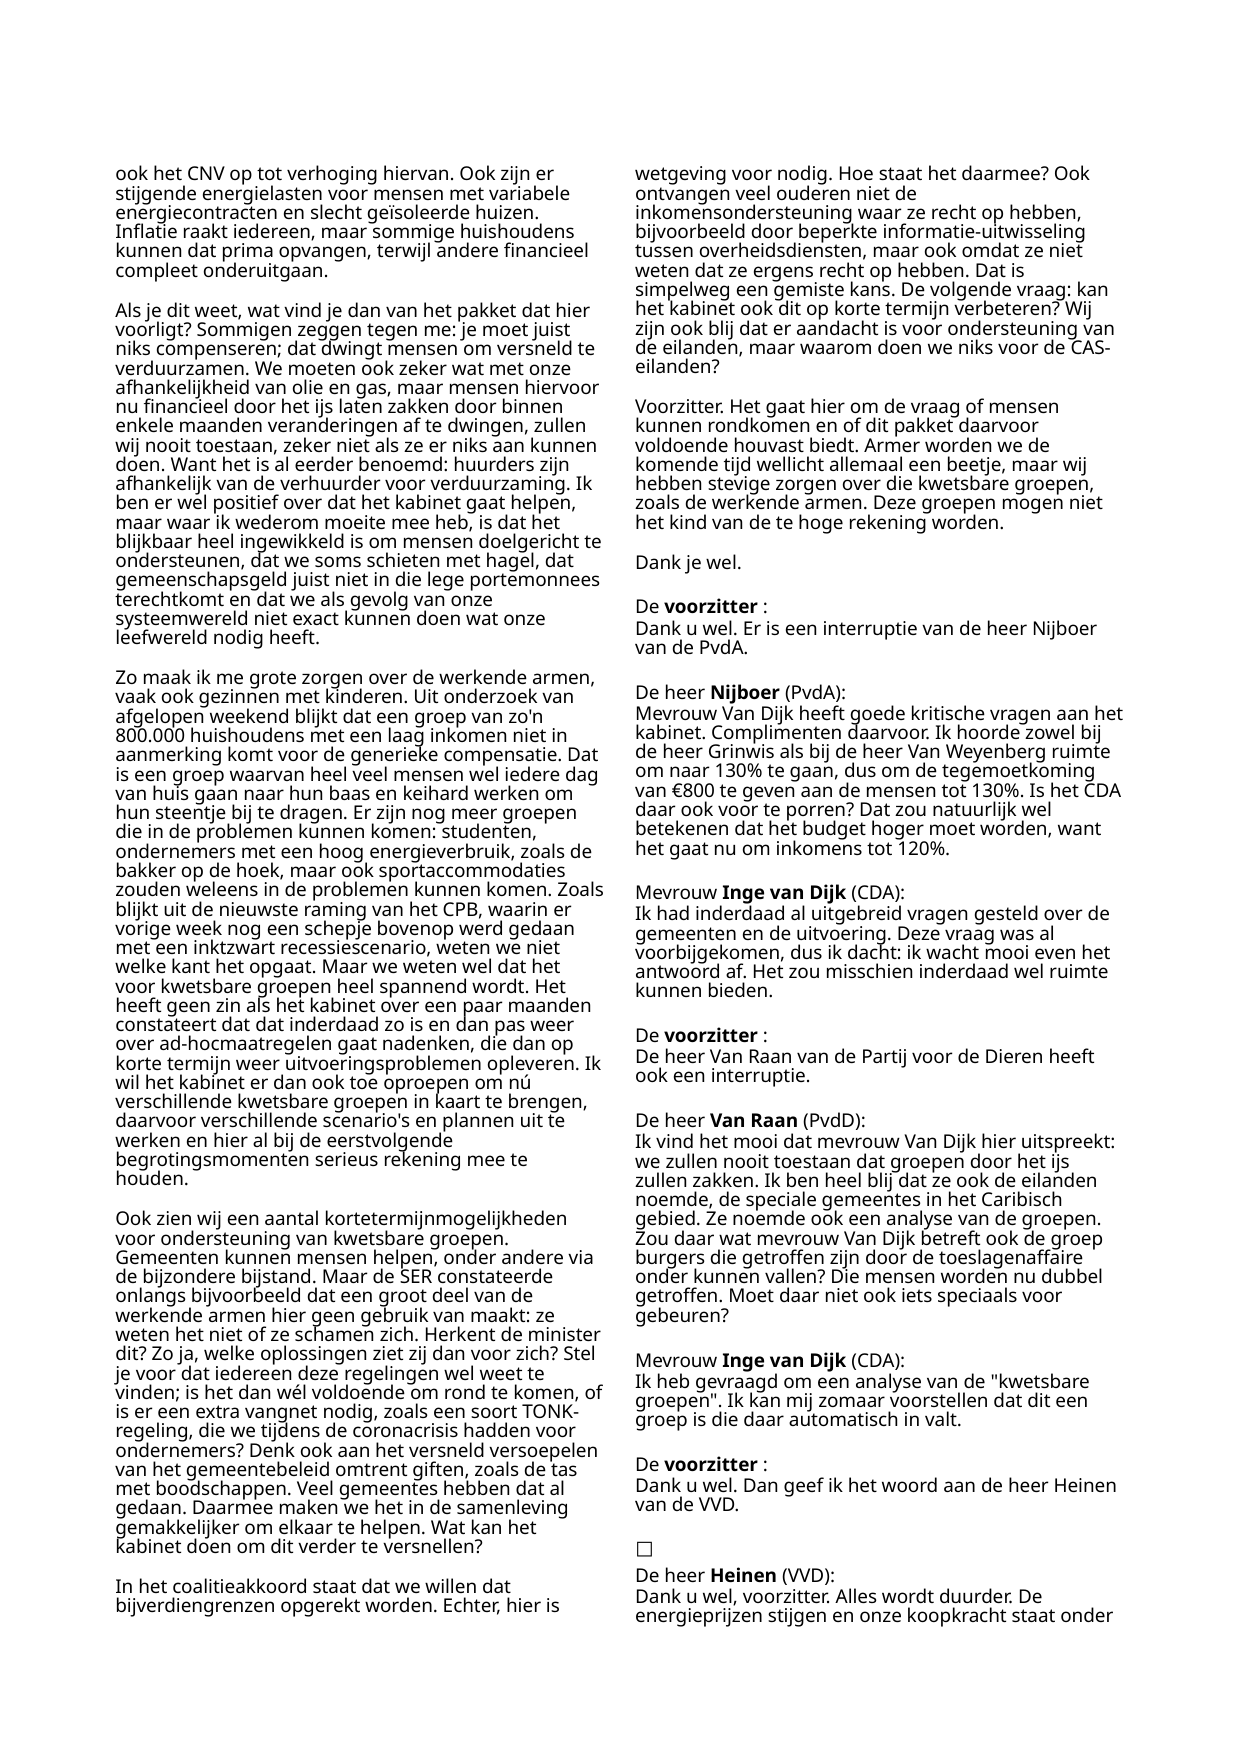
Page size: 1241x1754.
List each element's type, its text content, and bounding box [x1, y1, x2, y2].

text Ik heb gevraagd om een analyse van de "kwetsbare groepen". Ik kan mij zomaar voorstellen dat dit een groep is die daar automatisch in valt. [635, 1373, 1125, 1430]
text Als je dit weet, wat vind je dan van het pakket dat hier voorligt? Sommigen zeggen tegen me: je moet juist niks compenseren; dat dwingt mensen om versneld te verduurzamen. We moeten ook zeker wat met onze afhankelijkheid van olie en gas, maar mensen hiervoor nu financieel door het ijs laten zakken door binnen enkele maanden veranderingen af te dwingen, zullen wij nooit toestaan, zeker niet als ze er niks aan kunnen doen. Want het is al eerder benoemd: huurders zijn afhankelijk van de verhuurder voor verduurzaming. Ik ben er wel positief over dat het kabinet gaat helpen, maar waar ik wederom moeite mee heb, is dat het blijkbaar heel ingewikkeld is om mensen doelgericht te ondersteunen, dat we soms schieten met hagel, dat gemeenschapsgeld juist niet in die lege portemonnees terechtkomt en dat we als gevolg van onze systeemwereld niet exact kunnen doen wat onze leefwereld nodig heeft. [115, 302, 605, 648]
text Ik had inderdaad al uitgebreid vragen gesteld over de gemeenten en de uitvoering. Deze vraag was al voorbijgekomen, dus ik dacht: ik wacht mooi even het antwoord af. Het zou misschien inderdaad wel ruimte kunnen bieden. [635, 905, 1125, 1002]
text Mevrouw Inge van Dijk (CDA): [635, 879, 1125, 905]
text Dank u wel, voorzitter. Alles wordt duurder. De energieprijzen stijgen en onze koopkracht staat onder [635, 1588, 1125, 1626]
text Ik vind het mooi dat mevrouw Van Dijk hier uitspreekt: we zullen nooit toestaan dat groepen door het ijs zullen zakken. Ik ben heel blij dat ze ook de eilanden noemde, de speciale gemeentes in het Caribisch gebied. Ze noemde ook een analyse van de groepen. Zou daar wat mevrouw Van Dijk betreft ook de groep burgers die getroffen zijn door de toeslagenaffaire onder kunnen vallen? Die mensen worden nu dubbel getroffen. Moet daar niet ook iets speciaals voor gebeuren? [635, 1133, 1125, 1326]
text De heer Nijboer (PvdA): [635, 679, 1125, 704]
text Ook zien wij een aantal kortetermijnmogelijkheden voor ondersteuning van kwetsbare groepen. Gemeenten kunnen mensen helpen, onder andere via de bijzondere bijstand. Maar de SER constateerde onlangs bijvoorbeeld dat een groot deel van de werkende armen hier geen gebruik van maakt: ze weten het niet of ze schamen zich. Herkent de minister dit? Zo ja, welke oplossingen ziet zij dan voor zich? Stel je voor dat iedereen deze regelingen wel weet te vinden; is het dan wél voldoende om rond te komen, of is er een extra vangnet nodig, zoals een soort TONK-regeling, die we tijdens de coronacrisis hadden voor ondernemers? Denk ook aan het versneld versoepelen van het gemeentebeleid omtrent giften, zoals de tas met boodschappen. Veel gemeentes hebben dat al gedaan. Daarmee maken we het in de samenleving gemakkelijker om elkaar te helpen. Wat kan het kabinet doen om dit verder te versnellen? [115, 1210, 605, 1557]
text Mevrouw Van Dijk heeft goede kritische vragen aan het kabinet. Complimenten daarvoor. Ik hoorde zowel bij de heer Grinwis als bij de heer Van Weyenberg ruimte om naar 130% te gaan, dus om de tegemoetkoming van €800 te geven aan de mensen tot 130%. Is het CDA daar ook voor te porren? Dat zou natuurlijk wel betekenen dat het budget hoger moet worden, want het gaat nu om inkomens tot 120%. [635, 704, 1125, 859]
text De heer Van Raan van de Partij voor de Dieren heeft ook een interruptie. [635, 1048, 1125, 1087]
text Mevrouw Inge van Dijk (CDA): [635, 1347, 1125, 1373]
text De voorzitter : [635, 594, 1125, 619]
text De voorzitter : [635, 1022, 1125, 1048]
text Voorzitter. Het gaat hier om de vraag of mensen kunnen rondkomen en of dit pakket daarvoor voldoende houvast biedt. Armer worden we de komende tijd wellicht allemaal een beetje, maar wij hebben stevige zorgen over die kwetsbare groepen, zoals de werkende armen. Deze groepen mogen niet het kind van de te hoge rekening worden. [635, 398, 1125, 533]
text De heer Van Raan (PvdD): [635, 1108, 1125, 1133]
text Dank u wel. Dan geef ik het woord aan de heer Heinen van de VVD. [635, 1477, 1125, 1516]
text ook het CNV op tot verhoging hiervan. Ook zijn er stijgende energielasten voor mensen met variabele energiecontracten en slecht geïsoleerde huizen. Inflatie raakt iedereen, maar sommige huishoudens kunnen dat prima opvangen, terwijl andere financieel compleet onderuitgaan. [115, 165, 605, 281]
text Zo maak ik me grote zorgen over de werkende armen, vaak ook gezinnen met kinderen. Uit onderzoek van afgelopen weekend blijkt dat een groep van zo'n 800.000 huishoudens met een laag inkomen niet in aanmerking komt voor de generieke compensatie. Dat is een groep waarvan heel veel mensen wel iedere dag van huis gaan naar hun baas en keihard werken om hun steentje bij te dragen. Er zijn nog meer groepen die in de problemen kunnen komen: studenten, ondernemers met een hoog energieverbruik, zoals de bakker op de hoek, maar ook sportaccommodaties zouden weleens in de problemen kunnen komen. Zoals blijkt uit de nieuwste raming van het CPB, waarin er vorige week nog een schepje bovenop werd gedaan met een inktzwart recessiescenario, weten we niet welke kant het opgaat. Maar we weten wel dat het voor kwetsbare groepen heel spannend wordt. Het heeft geen zin als het kabinet over een paar maanden constateert dat dat inderdaad zo is en dan pas weer over ad-hocmaatregelen gaat nadenken, die dan op korte termijn weer uitvoeringsproblemen opleveren. Ik wil het kabinet er dan ook toe oproepen om nú verschillende kwetsbare groepen in kaart te brengen, daarvoor verschillende scenario's en plannen uit te werken en hier al bij de eerstvolgende begrotingsmomenten serieus rekening mee te houden. [115, 669, 605, 1189]
text De voorzitter : [635, 1451, 1125, 1477]
text Dank u wel. Er is een interruptie van de heer Nijboer van de PvdA. [635, 619, 1125, 658]
text wetgeving voor nodig. Hoe staat het daarmee? Ook ontvangen veel ouderen niet de inkomensondersteuning waar ze recht op hebben, bijvoorbeeld door beperkte informatie-uitwisseling tussen overheidsdiensten, maar ook omdat ze niet weten dat ze ergens recht op hebben. Dat is simpelweg een gemiste kans. De volgende vraag: kan het kabinet ook dit op korte termijn verbeteren? Wij zijn ook blij dat er aandacht is voor ondersteuning van de eilanden, maar waarom doen we niks voor de CAS-eilanden? [635, 165, 1125, 377]
text Dank je wel. [635, 554, 1125, 573]
text In het coalitieakkoord staat dat we willen dat bijverdiengrenzen opgerekt worden. Echter, hier is [115, 1578, 605, 1616]
text ⬜ [635, 1536, 1125, 1562]
text De heer Heinen (VVD): [635, 1562, 1125, 1588]
